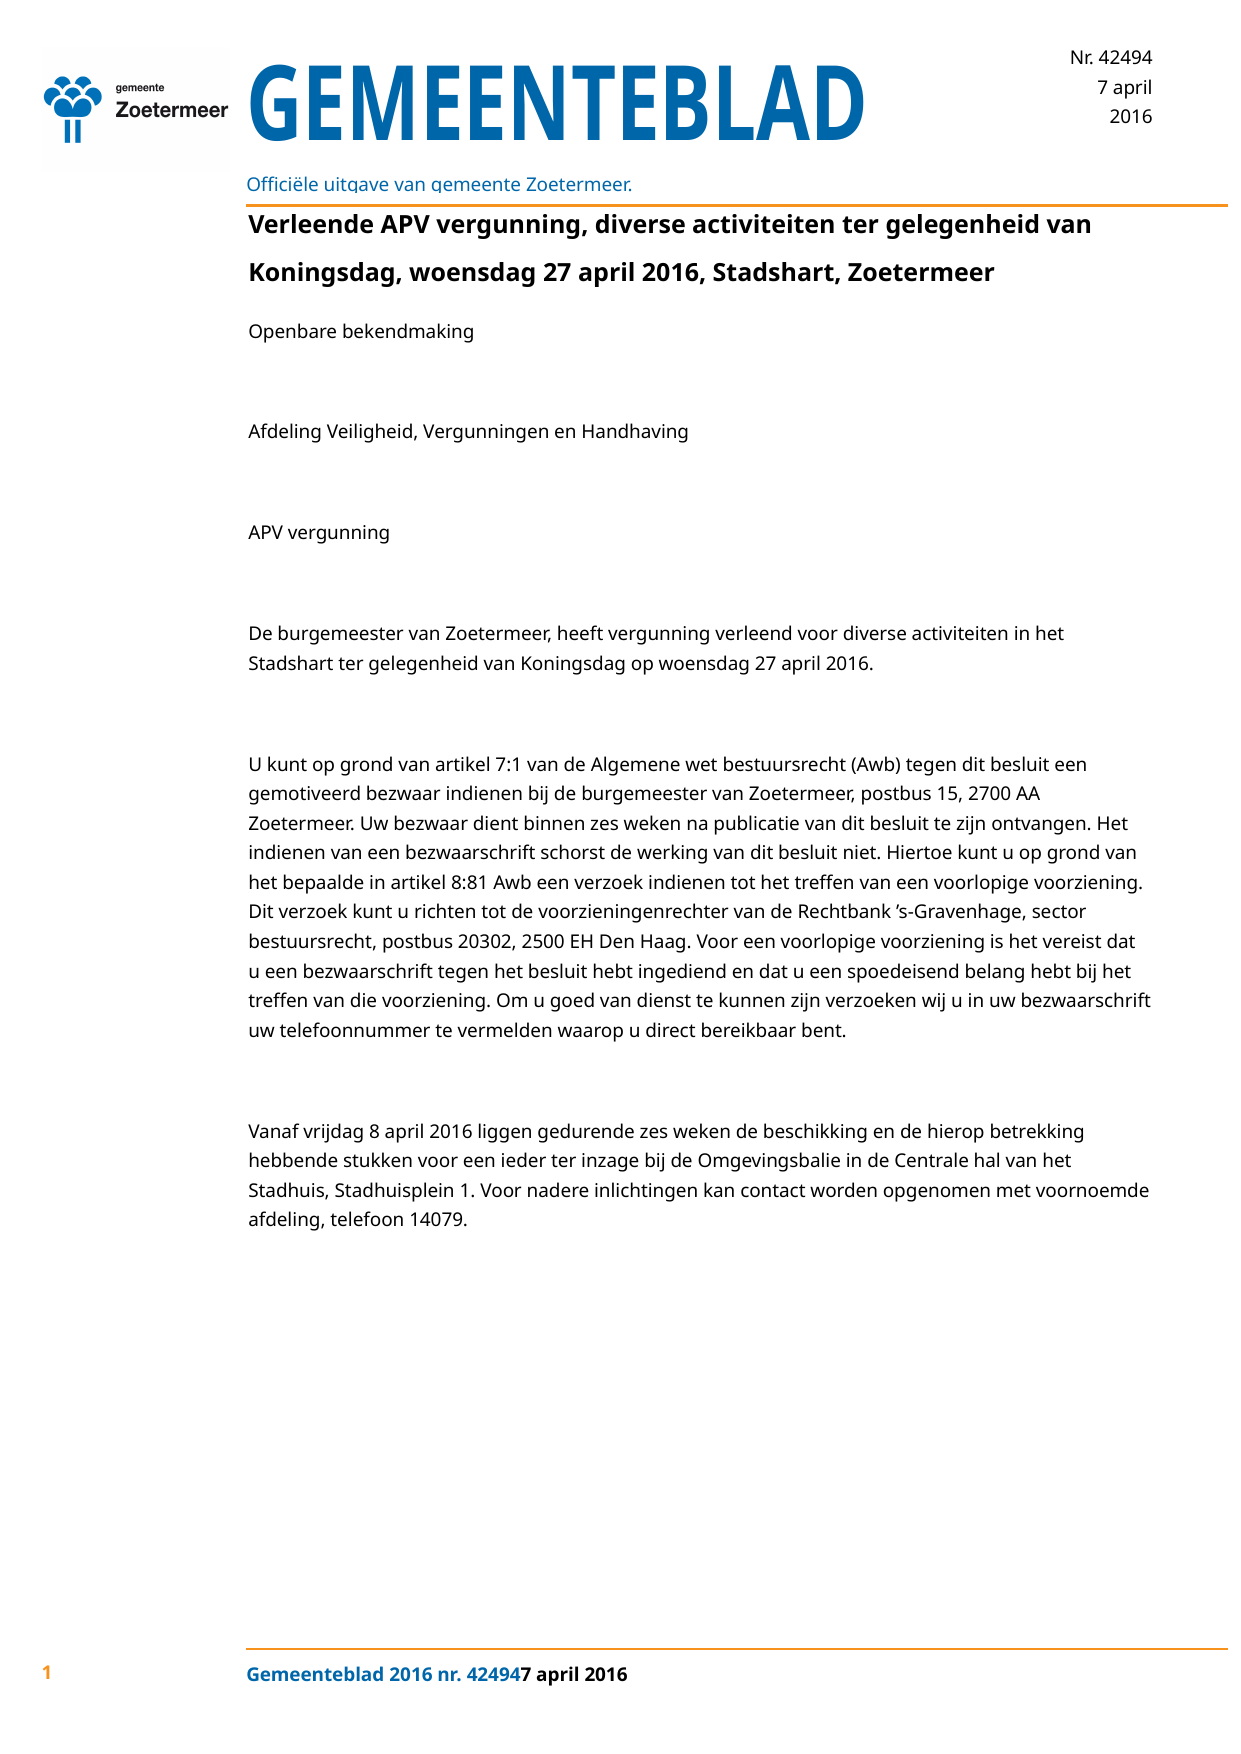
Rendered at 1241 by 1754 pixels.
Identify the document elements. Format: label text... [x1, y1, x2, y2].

text U kunt op grond van artikel 7:1 van de Algemene wet bestuursrecht (Awb) tegen dit besluit een gemotiveerd bezwaar indienen bij de burgemeester van Zoetermeer, postbus 15, 2700 AA Zoetermeer. Uw bezwaar dient binnen zes weken na publicatie van dit besluit te zijn ontvangen. Het indienen van een bezwaarschrift schorst de werking van dit besluit niet. Hiertoe kunt u op grond van het bepaalde in artikel 8:81 Awb een verzoek indienen tot het treffen van een voorlopige voorziening. Dit verzoek kunt u richten tot de voorzieningenrechter van de Rechtbank ’s-Gravenhage, sector bestuursrecht, postbus 20302, 2500 EH Den Haag. Voor een voorlopige voorziening is het vereist dat u een bezwaarschrift tegen het besluit hebt ingediend en dat u een spoedeisend belang hebt bij het treffen van die voorziening. Om u goed van dienst te kunnen zijn verzoeken wij u in uw bezwaarschrift uw telefoonnummer te vermelden waarop u direct bereikbaar bent. [248, 751, 1152, 1043]
text Verleende APV vergunning, diverse activiteiten ter gelegenheid van Koningsdag, woensdag 27 april 2016, Stadshart, Zoetermeer [248, 207, 1152, 288]
text Vanaf vrijdag 8 april 2016 liggen gedurende zes weken de beschikking en de hierop betrekking hebbende stukken voor een ieder ter inzage bij de Omgevingsbalie in de Centrale hal van het Stadhuis, Stadhuisplein 1. Voor nadere inlichtingen kan contact worden opgenomen met voornoemde afdeling, telefoon 14079. [248, 1118, 1152, 1232]
text De burgemeester van Zoetermeer, heeft vergunning verleend voor diverse activiteiten in het Stadshart ter gelegenheid van Koningsdag op woensdag 27 april 2016. [248, 620, 1152, 676]
text Afdeling Veiligheid, Vergunningen en Handhaving [248, 419, 1152, 444]
text Openbare bekendmaking [248, 318, 1152, 344]
picture [41, 47, 231, 172]
text APV vergunning [248, 519, 1152, 545]
